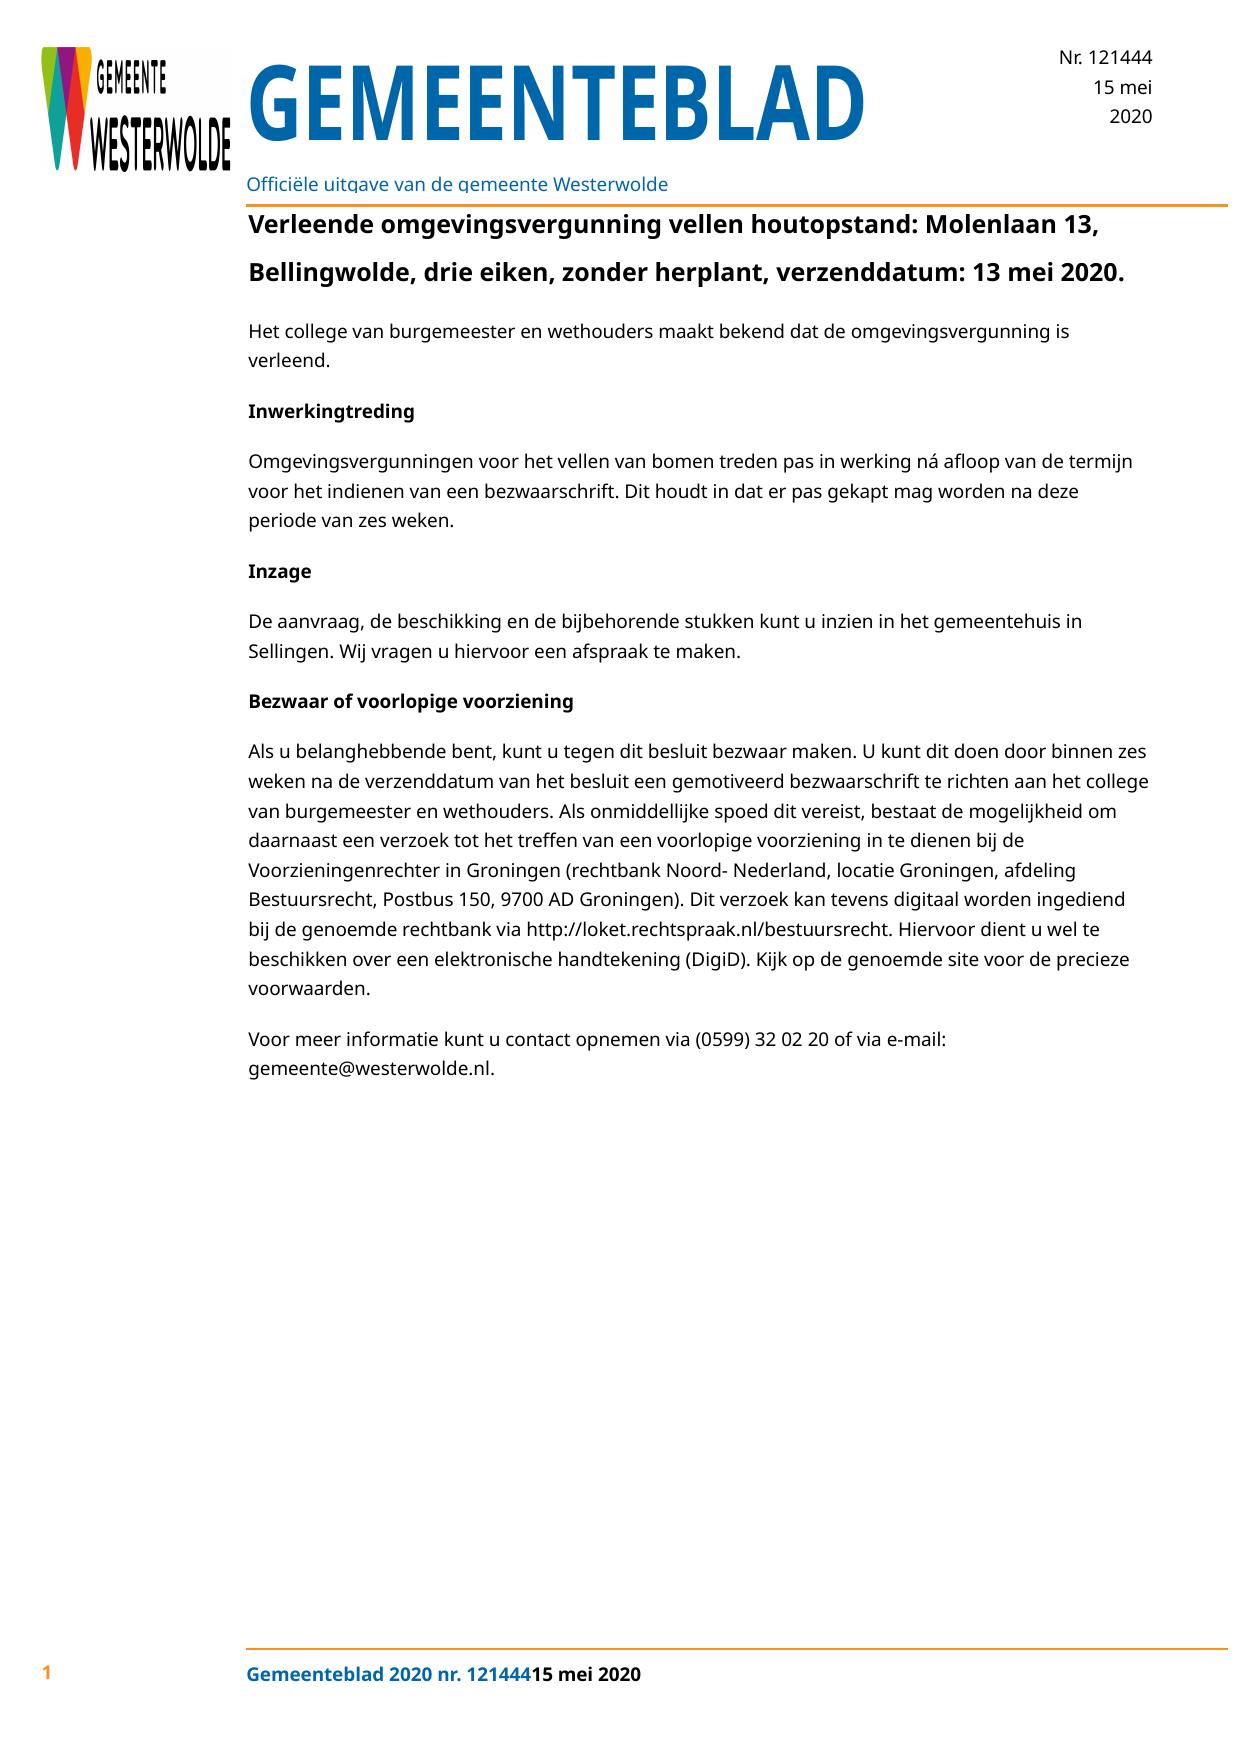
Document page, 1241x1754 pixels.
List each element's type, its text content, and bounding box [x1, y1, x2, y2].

picture [41, 47, 231, 172]
text Voor meer informatie kunt u contact opnemen via (0599) 32 02 20 of via e-mail: gemeente@westerwolde.nl. [248, 1026, 1152, 1081]
text Inwerkingtreding [248, 398, 1152, 424]
text Als u belanghebbende bent, kunt u tegen dit besluit bezwaar maken. U kunt dit doen door binnen zes weken na de verzenddatum van het besluit een gemotiveerd bezwaarschrift te richten aan het college van burgemeester en wethouders. Als onmiddellijke spoed dit vereist, bestaat de mogelijkheid om daarnaast een verzoek tot het treffen van een voorlopige voorziening in te dienen bij de Voorzieningenrechter in Groningen (rechtbank Noord- Nederland, locatie Groningen, afdeling Bestuursrecht, Postbus 150, 9700 AD Groningen). Dit verzoek kan tevens digitaal worden ingediend bij de genoemde rechtbank via http://loket.rechtspraak.nl/bestuursrecht. Hiervoor dient u wel te beschikken over een elektronische handtekening (DigiD). Kijk op de genoemde site voor de precieze voorwaarden. [248, 739, 1152, 1001]
text Omgevingsvergunningen voor het vellen van bomen treden pas in werking ná afloop van de termijn voor het indienen van een bezwaarschrift. Dit houdt in dat er pas gekapt mag worden na deze periode van zes weken. [248, 448, 1152, 533]
text Verleende omgevingsvergunning vellen houtopstand: Molenlaan 13, Bellingwolde, drie eiken, zonder herplant, verzenddatum: 13 mei 2020. [248, 207, 1152, 288]
text Bezwaar of voorlopige voorziening [248, 688, 1152, 714]
text Inzage [248, 558, 1152, 584]
text De aanvraag, de beschikking en de bijbehorende stukken kunt u inzien in het gemeentehuis in Sellingen. Wij vragen u hiervoor een afspraak te maken. [248, 608, 1152, 664]
text Het college van burgemeester en wethouders maakt bekend dat de omgevingsvergunning is verleend. [248, 318, 1152, 373]
